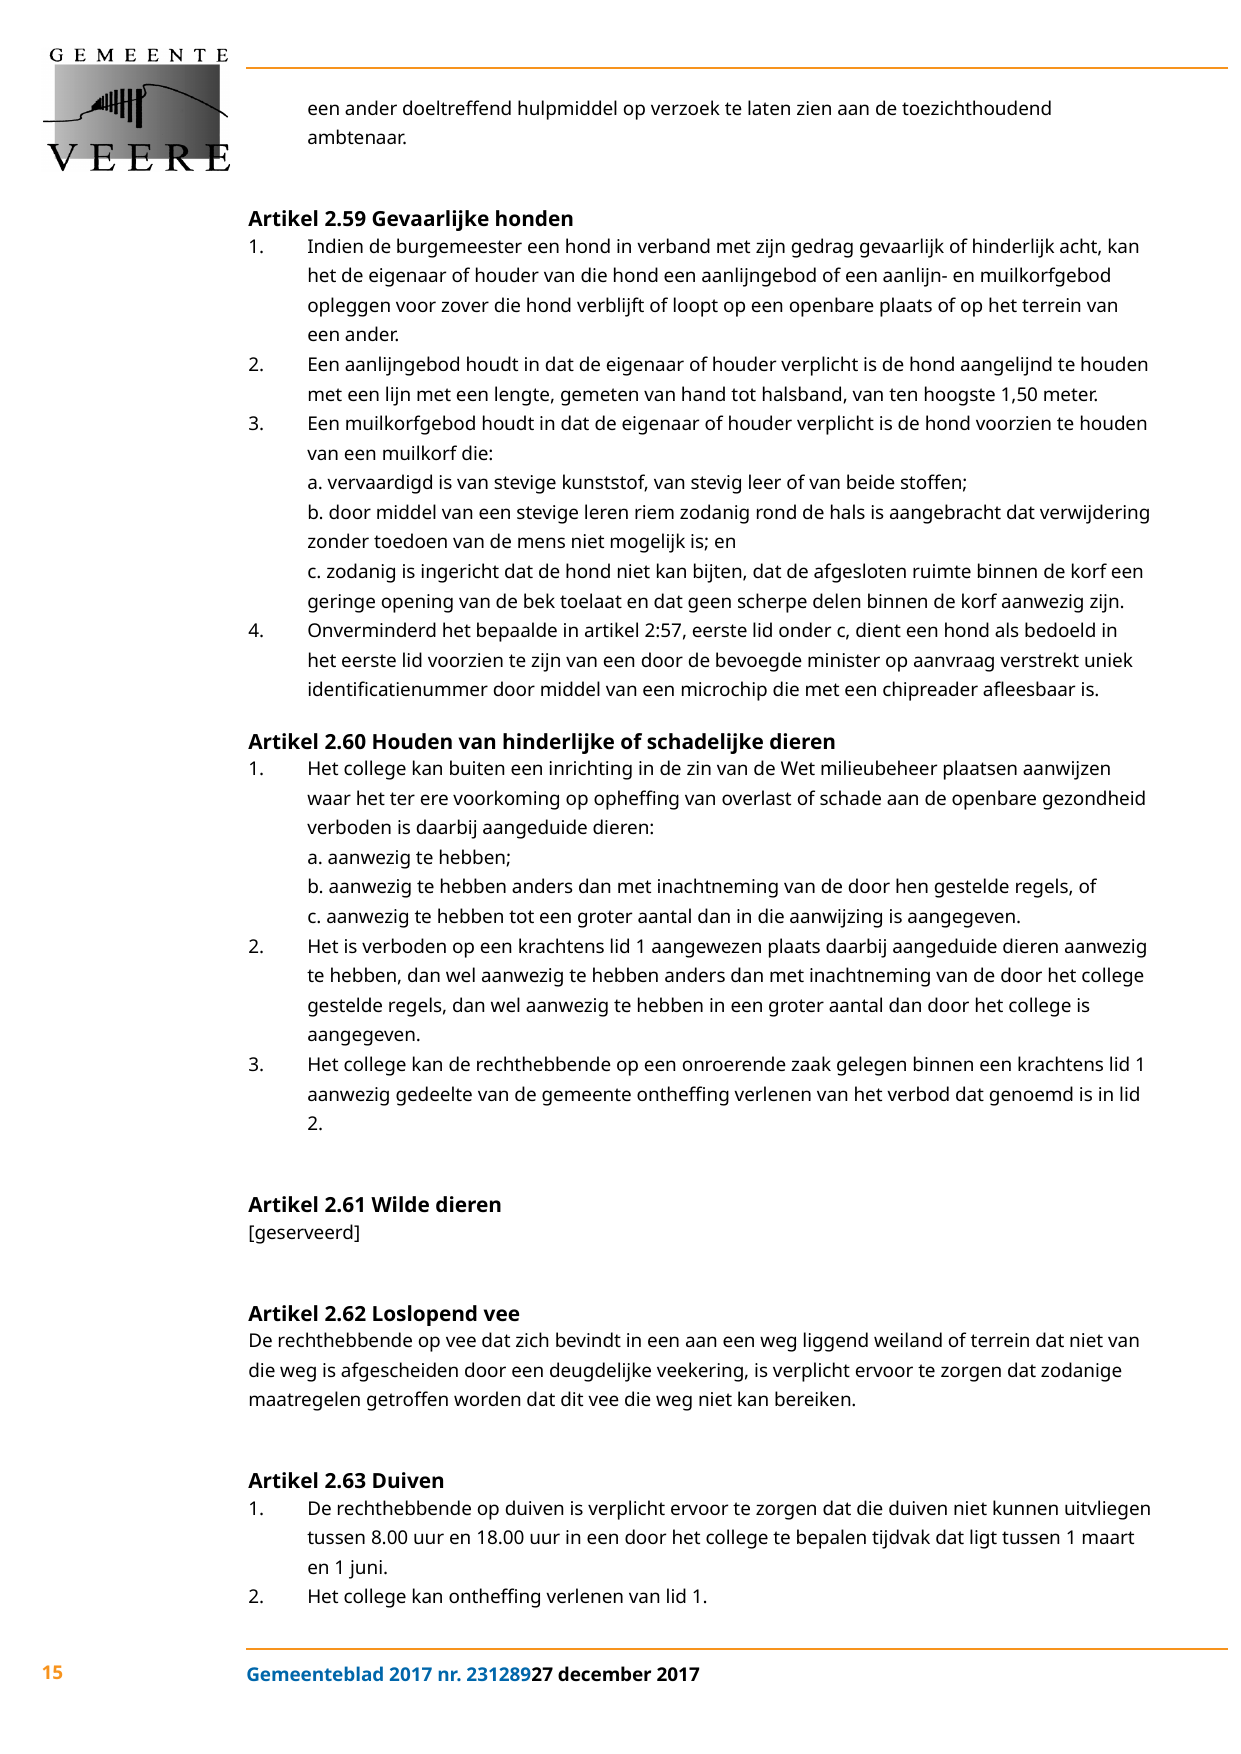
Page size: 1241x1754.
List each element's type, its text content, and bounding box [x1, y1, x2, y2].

list Een aanlijngebod houdt in dat de eigenaar of houder verplicht is de hond aangelijnd te houden met een lijn met een lengte, gemeten van hand tot halsband, van ten hoogste 1,50 meter. [248, 351, 1152, 406]
list a. vervaardigd is van stevige kunststof, van stevig leer of van beide stoffen; [248, 469, 1152, 495]
list c. zodanig is ingericht dat de hond niet kan bijten, dat de afgesloten ruimte binnen de korf een geringe opening van de bek toelaat en dat geen scherpe delen binnen de korf aanwezig zijn. [248, 558, 1152, 613]
list Het college kan buiten een inrichting in de zin van de Wet milieubeheer plaatsen aanwijzen waar het ter ere voorkoming op opheffing van overlast of schade aan de openbare gezondheid verboden is daarbij aangeduide dieren: [248, 755, 1152, 840]
list Onverminderd het bepaalde in artikel 2:57, eerste lid onder c, dient een hond als bedoeld in het eerste lid voorzien te zijn van een door de bevoegde minister op aanvraag verstrekt uniek identificatienummer door middel van een microchip die met een chipreader afleesbaar is. [248, 617, 1152, 702]
text [geserveerd] [248, 1219, 1152, 1244]
text De rechthebbende op vee dat zich bevindt in een aan een weg liggend weiland of terrein dat niet van die weg is afgescheiden door een deugdelijke veekering, is verplicht ervoor te zorgen dat zodanige maatregelen getroffen worden dat dit vee die weg niet kan bereiken. [248, 1327, 1152, 1412]
list Het college kan ontheffing verlenen van lid 1. [248, 1584, 1152, 1609]
list Indien de burgemeester een hond in verband met zijn gedrag gevaarlijk of hinderlijk acht, kan het de eigenaar of houder van die hond een aanlijngebod of een aanlijn- en muilkorfgebod opleggen voor zover die hond verblijft of loopt op een openbare plaats of op het terrein van een ander. [248, 233, 1152, 347]
list De rechthebbende op duiven is verplicht ervoor te zorgen dat die duiven niet kunnen uitvliegen tussen 8.00 uur en 18.00 uur in een door het college te bepalen tijdvak dat ligt tussen 1 maart en 1 juni. [248, 1495, 1152, 1580]
text Artikel 2.61 Wilde dieren [248, 1190, 1152, 1219]
picture [41, 47, 231, 172]
list Een muilkorfgebod houdt in dat de eigenaar of houder verplicht is de hond voorzien te houden van een muilkorf die: [248, 410, 1152, 466]
text Artikel 2.60 Houden van hinderlijke of schadelijke dieren [248, 727, 1152, 755]
list een ander doeltreffend hulpmiddel op verzoek te laten zien aan de toezichthoudend ambtenaar. [248, 95, 1152, 150]
list b. door middel van een stevige leren riem zodanig rond de hals is aangebracht dat verwijdering zonder toedoen van de mens niet mogelijk is; en [248, 499, 1152, 554]
list Het college kan de rechthebbende op een onroerende zaak gelegen binnen een krachtens lid 1 aanwezig gedeelte van de gemeente ontheffing verlenen van het verbod dat genoemd is in lid 2. [248, 1051, 1152, 1136]
text Artikel 2.62 Loslopend vee [248, 1299, 1152, 1327]
text Artikel 2.63 Duiven [248, 1466, 1152, 1495]
list b. aanwezig te hebben anders dan met inachtneming van de door hen gestelde regels, of [248, 874, 1152, 899]
list a. aanwezig te hebben; [248, 844, 1152, 870]
list c. aanwezig te hebben tot een groter aantal dan in die aanwijzing is aangegeven. [248, 903, 1152, 929]
text Artikel 2.59 Gevaarlijke honden [248, 204, 1152, 233]
list Het is verboden op een krachtens lid 1 aangewezen plaats daarbij aangeduide dieren aanwezig te hebben, dan wel aanwezig te hebben anders dan met inachtneming van de door het college gestelde regels, dan wel aanwezig te hebben in een groter aantal dan door het college is aangegeven. [248, 933, 1152, 1047]
